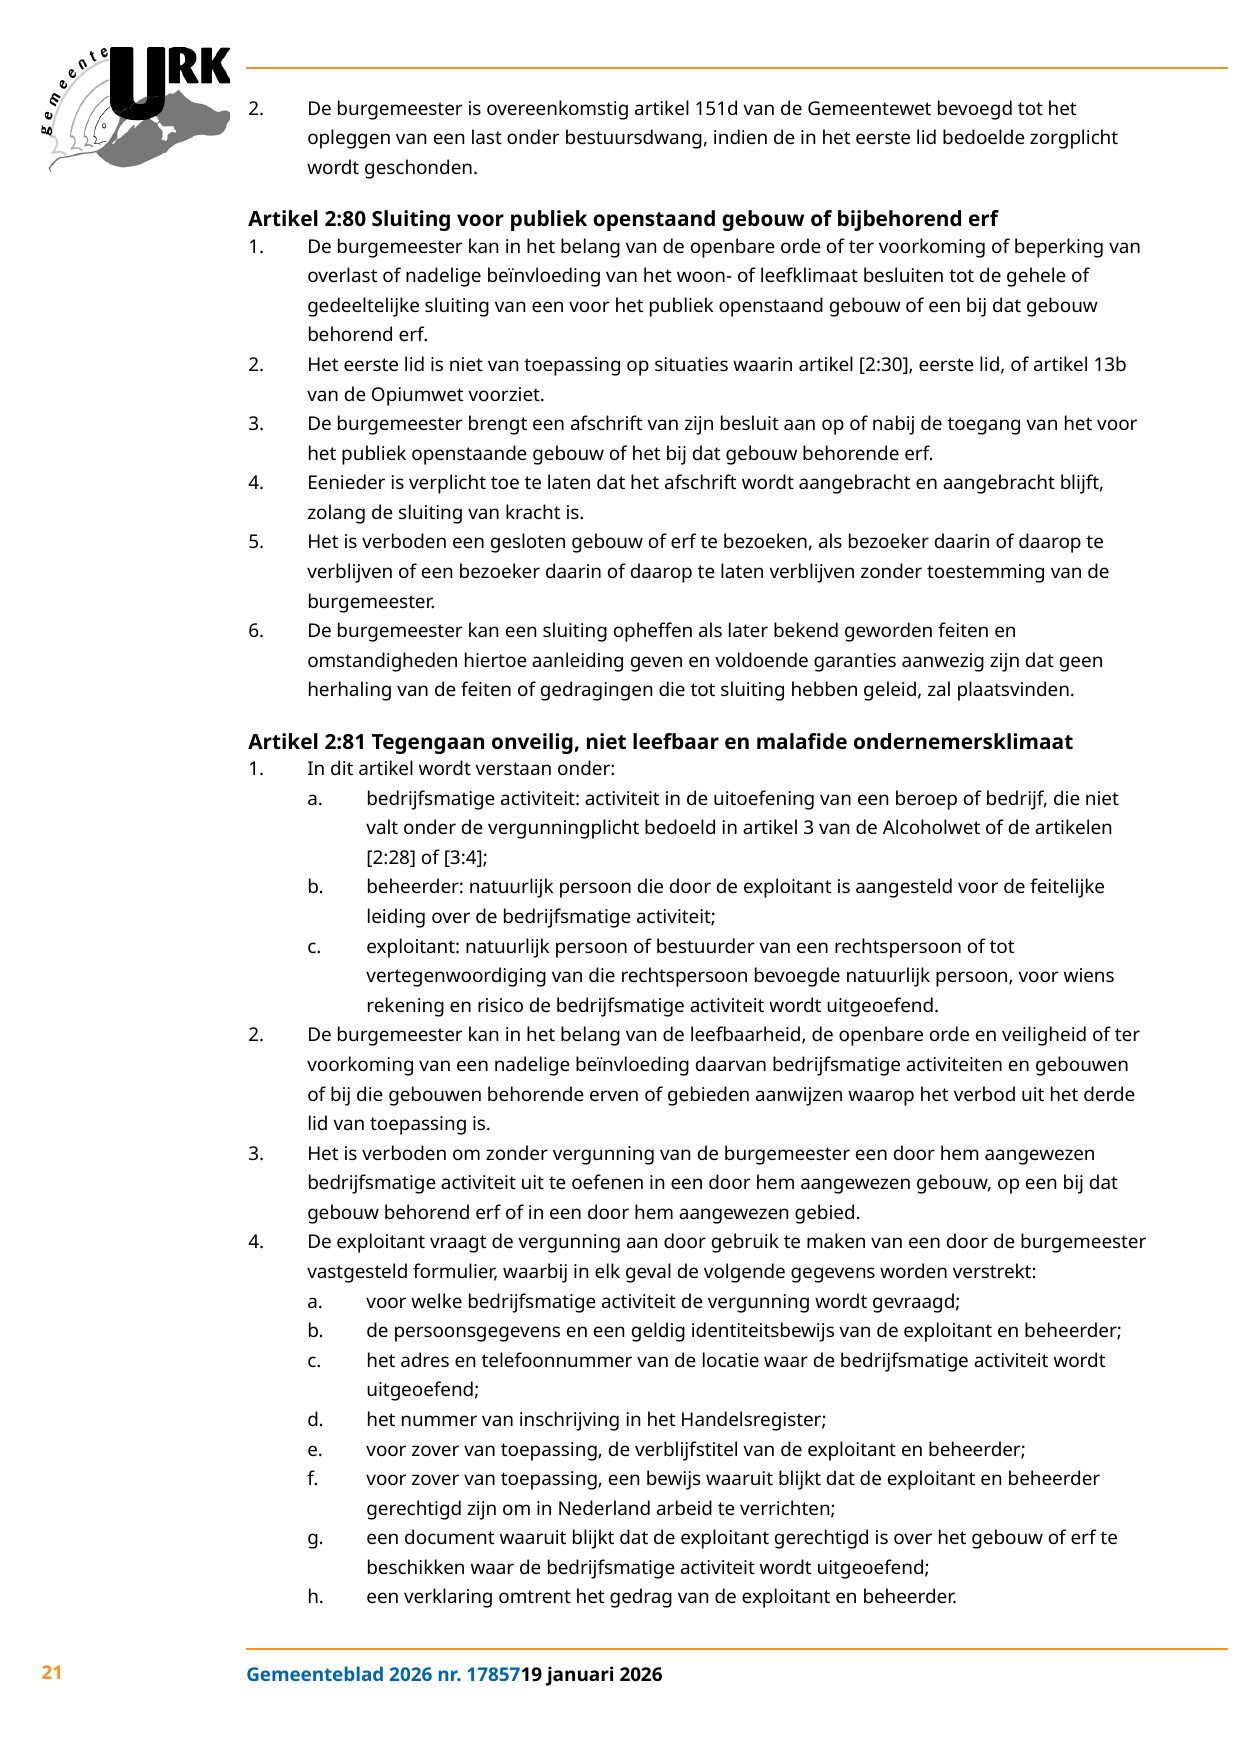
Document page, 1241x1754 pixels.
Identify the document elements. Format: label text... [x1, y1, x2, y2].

list De burgemeester is overeenkomstig artikel 151d van de Gemeentewet bevoegd tot het opleggen van een last onder bestuursdwang, indien de in het eerste lid bedoelde zorgplicht wordt geschonden. [248, 95, 1152, 180]
list bedrijfsmatige activiteit: activiteit in de uitoefening van een beroep of bedrijf, die niet valt onder de vergunningplicht bedoeld in artikel 3 van de Alcoholwet of de artikelen [2:28] of [3:4]; [307, 785, 1152, 870]
list het adres en telefoonnummer van de locatie waar de bedrijfsmatige activiteit wordt uitgeoefend; [307, 1347, 1152, 1402]
text Artikel 2:81 Tegengaan onveilig, niet leefbaar en malafide ondernemersklimaat [248, 727, 1152, 755]
list de persoonsgegevens en een geldig identiteitsbewijs van de exploitant en beheerder; [307, 1317, 1152, 1343]
list De burgemeester kan een sluiting opheffen als later bekend geworden feiten en omstandigheden hiertoe aanleiding geven en voldoende garanties aanwezig zijn dat geen herhaling van de feiten of gedragingen die tot sluiting hebben geleid, zal plaatsvinden. [248, 617, 1152, 702]
list Eenieder is verplicht toe te laten dat het afschrift wordt aangebracht en aangebracht blijft, zolang de sluiting van kracht is. [248, 469, 1152, 525]
list Het is verboden om zonder vergunning van de burgemeester een door hem aangewezen bedrijfsmatige activiteit uit te oefenen in een door hem aangewezen gebouw, op een bij dat gebouw behorend erf of in een door hem aangewezen gebied. [248, 1140, 1152, 1225]
list exploitant: natuurlijk persoon of bestuurder van een rechtspersoon of tot vertegenwoordiging van die rechtspersoon bevoegde natuurlijk persoon, voor wiens rekening en risico de bedrijfsmatige activiteit wordt uitgeoefend. [307, 933, 1152, 1018]
text Artikel 2:80 Sluiting voor publiek openstaand gebouw of bijbehorend erf [248, 204, 1152, 233]
list De burgemeester kan in het belang van de leefbaarheid, de openbare orde en veiligheid of ter voorkoming van een nadelige beïnvloeding daarvan bedrijfsmatige activiteiten en gebouwen of bij die gebouwen behorende erven of gebieden aanwijzen waarop het verbod uit het derde lid van toepassing is. [248, 1022, 1152, 1136]
list In dit artikel wordt verstaan onder: [248, 755, 1152, 781]
list Het is verboden een gesloten gebouw of erf te bezoeken, als bezoeker daarin of daarop te verblijven of een bezoeker daarin of daarop te laten verblijven zonder toestemming van de burgemeester. [248, 529, 1152, 613]
list beheerder: natuurlijk persoon die door de exploitant is aangesteld voor de feitelijke leiding over de bedrijfsmatige activiteit; [307, 874, 1152, 929]
list voor zover van toepassing, de verblijfstitel van de exploitant en beheerder; [307, 1436, 1152, 1462]
list De burgemeester kan in het belang van de openbare orde of ter voorkoming of beperking van overlast of nadelige beïnvloeding van het woon- of leefklimaat besluiten tot de gehele of gedeeltelijke sluiting van een voor het publiek openstaand gebouw of een bij dat gebouw behorend erf. [248, 233, 1152, 347]
list voor zover van toepassing, een bewijs waaruit blijkt dat de exploitant en beheerder gerechtigd zijn om in Nederland arbeid te verrichten; [307, 1465, 1152, 1521]
list het nummer van inschrijving in het Handelsregister; [307, 1406, 1152, 1432]
list een document waaruit blijkt dat de exploitant gerechtigd is over het gebouw of erf te beschikken waar de bedrijfsmatige activiteit wordt uitgeoefend; [307, 1524, 1152, 1580]
list De exploitant vraagt de vergunning aan door gebruik te maken van een door de burgemeester vastgesteld formulier, waarbij in elk geval de volgende gegevens worden verstrekt: [248, 1229, 1152, 1284]
list een verklaring omtrent het gedrag van de exploitant en beheerder. [307, 1584, 1152, 1609]
picture [41, 47, 231, 172]
list voor welke bedrijfsmatige activiteit de vergunning wordt gevraagd; [307, 1288, 1152, 1314]
list De burgemeester brengt een afschrift van zijn besluit aan op of nabij de toegang van het voor het publiek openstaande gebouw of het bij dat gebouw behorende erf. [248, 410, 1152, 466]
list Het eerste lid is niet van toepassing op situaties waarin artikel [2:30], eerste lid, of artikel 13b van de Opiumwet voorziet. [248, 351, 1152, 406]
